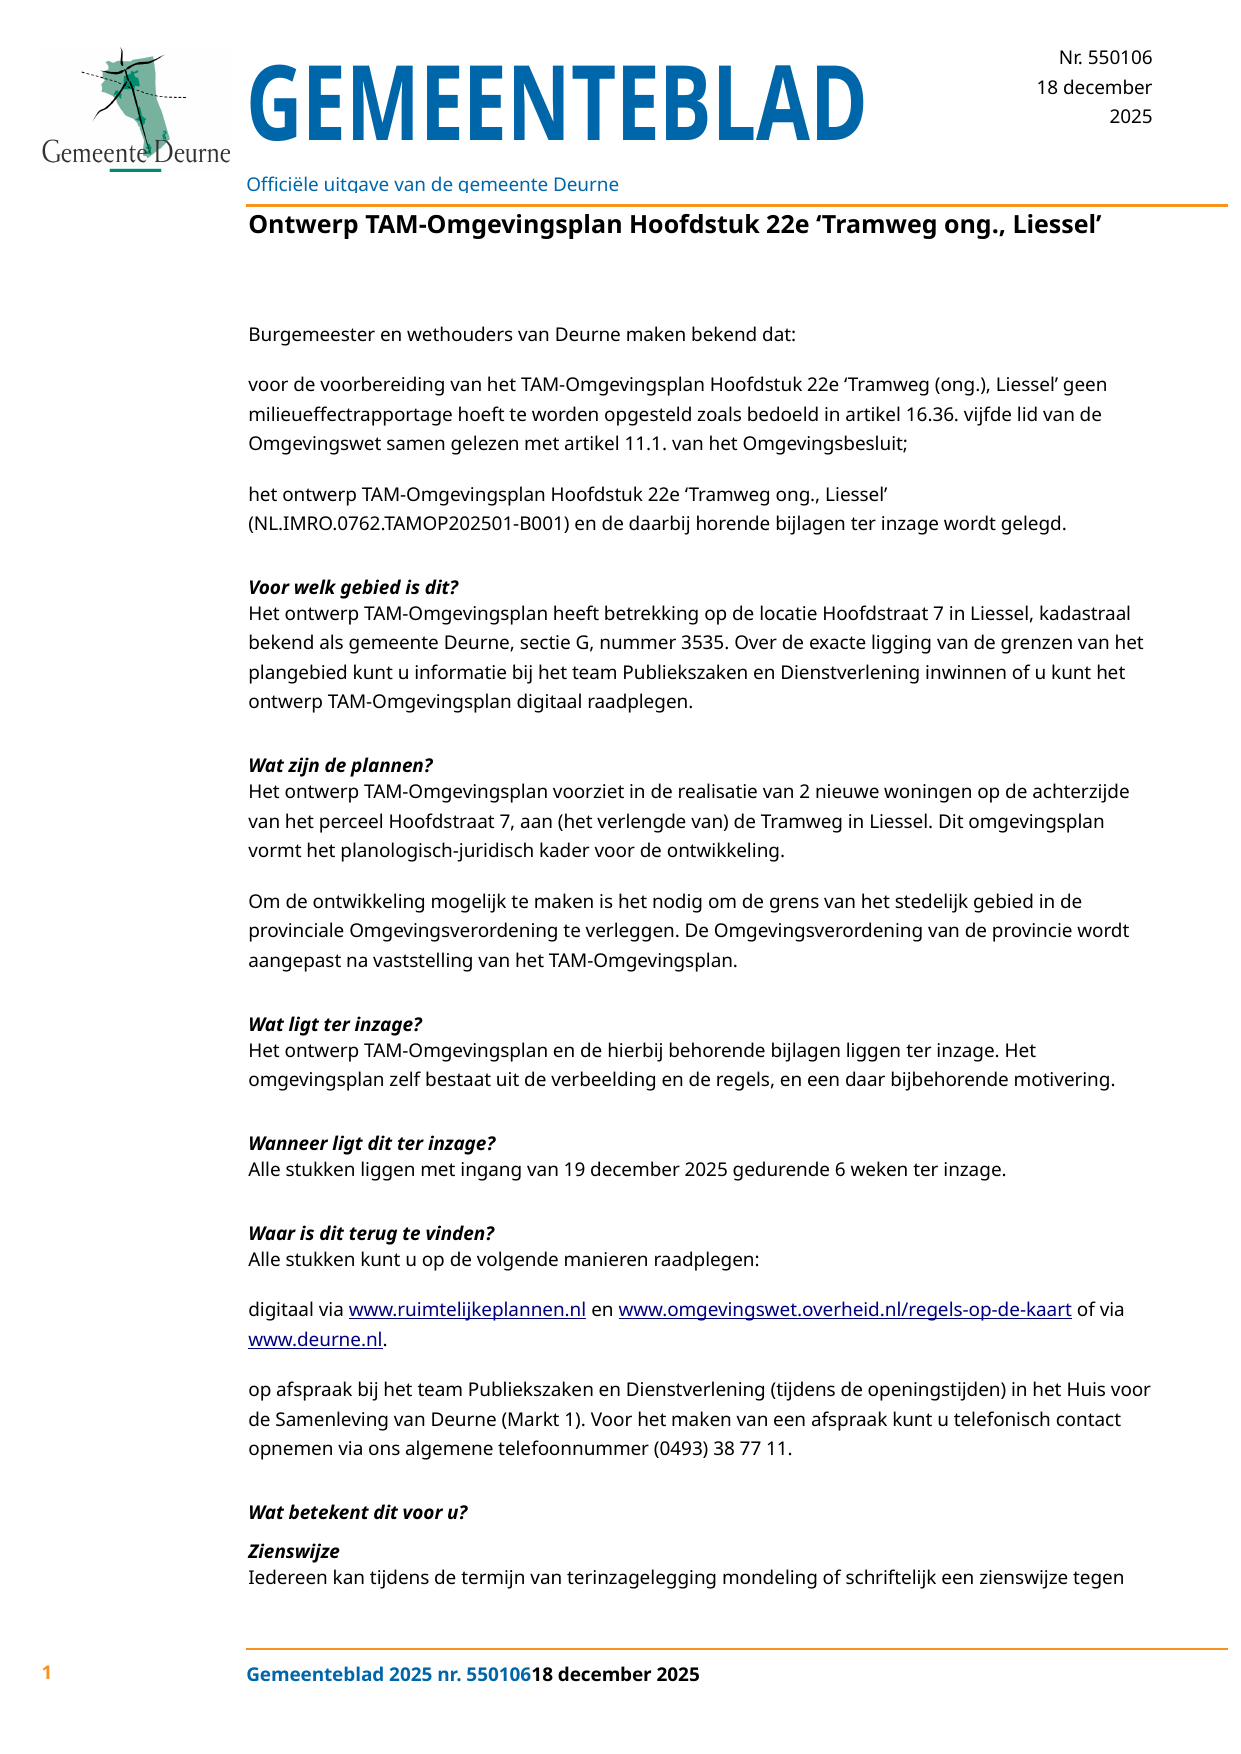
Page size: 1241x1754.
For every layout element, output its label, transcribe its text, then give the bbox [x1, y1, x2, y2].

text het ontwerp TAM-Omgevingsplan Hoofdstuk 22e ‘Tramweg ong., Liessel’ (NL.IMRO.0762.TAMOP202501-B001) en de daarbij horende bijlagen ter inzage wordt gelegd. [248, 481, 1152, 536]
text Ontwerp TAM-Omgevingsplan Hoofdstuk 22e ‘Tramweg ong., Liessel’ [248, 207, 1152, 241]
text Burgemeester en wethouders van Deurne maken bekend dat: [248, 321, 1152, 346]
text digitaal via www.ruimtelijkeplannen.nl en www.omgevingswet.overheid.nl/regels-op-de-kaart of via www.deurne.nl. [248, 1296, 1152, 1352]
text Alle stukken liggen met ingang van 19 december 2025 gedurende 6 weken ter inzage. [248, 1156, 1152, 1182]
text Wat betekent dit voor u? [248, 1499, 1152, 1525]
text Het ontwerp TAM-Omgevingsplan en de hierbij behorende bijlagen liggen ter inzage. Het omgevingsplan zelf bestaat uit de verbeelding en de regels, en een daar bijbehorende motivering. [248, 1037, 1152, 1092]
text Wat zijn de plannen? [248, 753, 1152, 778]
text Het ontwerp TAM-Omgevingsplan heeft betrekking op de locatie Hoofdstraat 7 in Liessel, kadastraal bekend als gemeente Deurne, sectie G, nummer 3535. Over de exacte ligging van de grenzen van het plangebied kunt u informatie bij het team Publiekszaken en Dienstverlening inwinnen of u kunt het ontwerp TAM-Omgevingsplan digitaal raadplegen. [248, 600, 1152, 714]
text Iedereen kan tijdens de termijn van terinzagelegging mondeling of schriftelijk een zienswijze tegen [248, 1564, 1152, 1590]
text Wat ligt ter inzage? [248, 1011, 1152, 1037]
text Alle stukken kunt u op de volgende manieren raadplegen: [248, 1246, 1152, 1272]
text Voor welk gebied is dit? [248, 574, 1152, 600]
text op afspraak bij het team Publiekszaken en Dienstverlening (tijdens de openingstijden) in het Huis voor de Samenleving van Deurne (Markt 1). Voor het maken van een afspraak kunt u telefonisch contact opnemen via ons algemene telefoonnummer (0493) 38 77 11. [248, 1376, 1152, 1461]
text Om de ontwikkeling mogelijk te maken is het nodig om de grens van het stedelijk gebied in de provinciale Omgevingsverordening te verleggen. De Omgevingsverordening van de provincie wordt aangepast na vaststelling van het TAM-Omgevingsplan. [248, 888, 1152, 973]
text Waar is dit terug te vinden? [248, 1220, 1152, 1246]
text Zienswijze [248, 1539, 1152, 1564]
picture [41, 47, 231, 172]
text voor de voorbereiding van het TAM-Omgevingsplan Hoofdstuk 22e ‘Tramweg (ong.), Liessel’ geen milieueffectrapportage hoeft te worden opgesteld zoals bedoeld in artikel 16.36. vijfde lid van de Omgevingswet samen gelezen met artikel 11.1. van het Omgevingsbesluit; [248, 371, 1152, 456]
text Het ontwerp TAM-Omgevingsplan voorziet in de realisatie van 2 nieuwe woningen op de achterzijde van het perceel Hoofdstraat 7, aan (het verlengde van) de Tramweg in Liessel. Dit omgevingsplan vormt het planologisch-juridisch kader voor de ontwikkeling. [248, 778, 1152, 863]
text Wanneer ligt dit ter inzage? [248, 1130, 1152, 1156]
